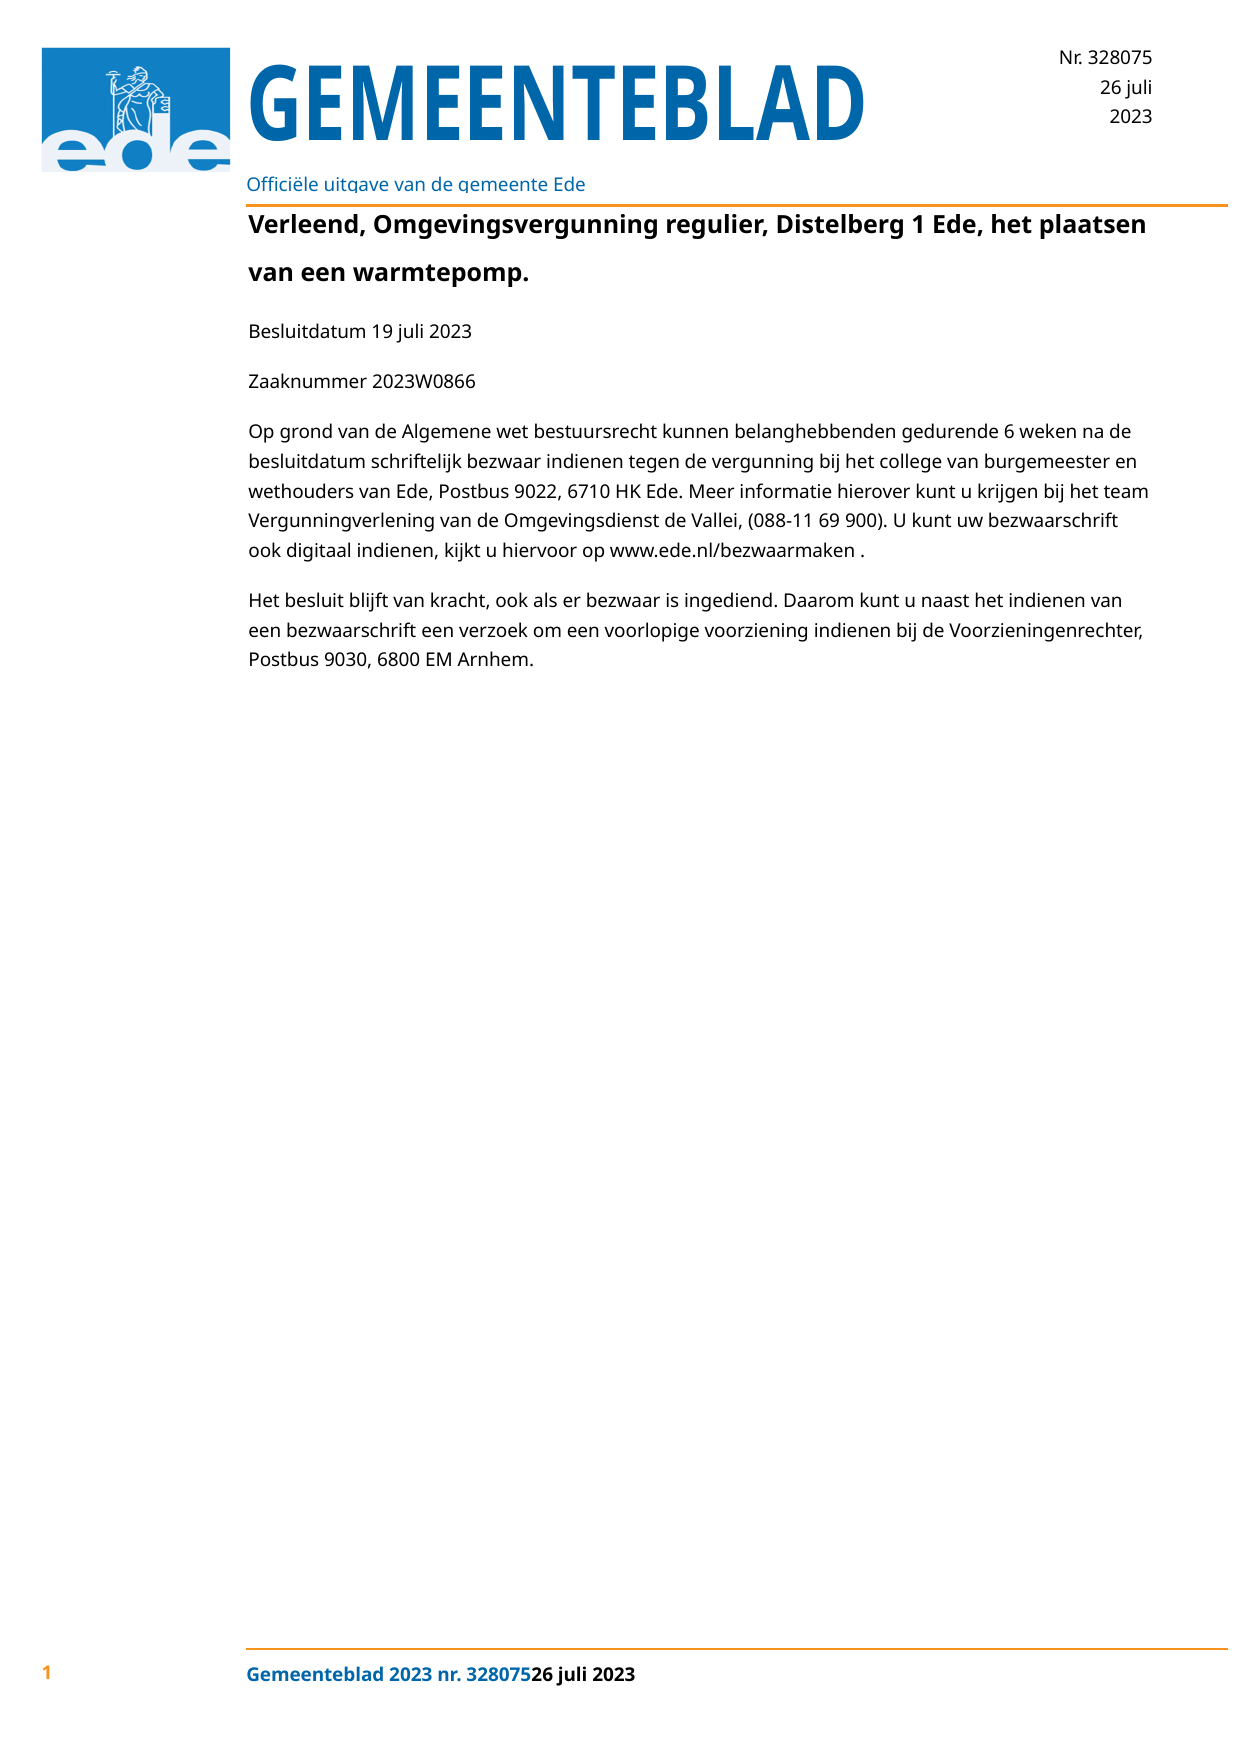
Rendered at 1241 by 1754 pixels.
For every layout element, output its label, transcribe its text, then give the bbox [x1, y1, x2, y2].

text Zaaknummer 2023W0866 [248, 368, 1152, 394]
text Besluitdatum 19 juli 2023 [248, 318, 1152, 344]
text Verleend, Omgevingsvergunning regulier, Distelberg 1 Ede, het plaatsen van een warmtepomp. [248, 207, 1152, 288]
text Het besluit blijft van kracht, ook als er bezwaar is ingediend. Daarom kunt u naast het indienen van een bezwaarschrift een verzoek om een voorlopige voorziening indienen bij de Voorzieningenrechter, Postbus 9030, 6800 EM Arnhem. [248, 587, 1152, 672]
text Op grond van de Algemene wet bestuursrecht kunnen belanghebbenden gedurende 6 weken na de besluitdatum schriftelijk bezwaar indienen tegen de vergunning bij het college van burgemeester en wethouders van Ede, Postbus 9022, 6710 HK Ede. Meer informatie hierover kunt u krijgen bij het team Vergunningverlening van de Omgevingsdienst de Vallei, (088-11 69 900). U kunt uw bezwaarschrift ook digitaal indienen, kijkt u hiervoor op www.ede.nl/bezwaarmaken . [248, 419, 1152, 563]
picture [41, 47, 231, 172]
